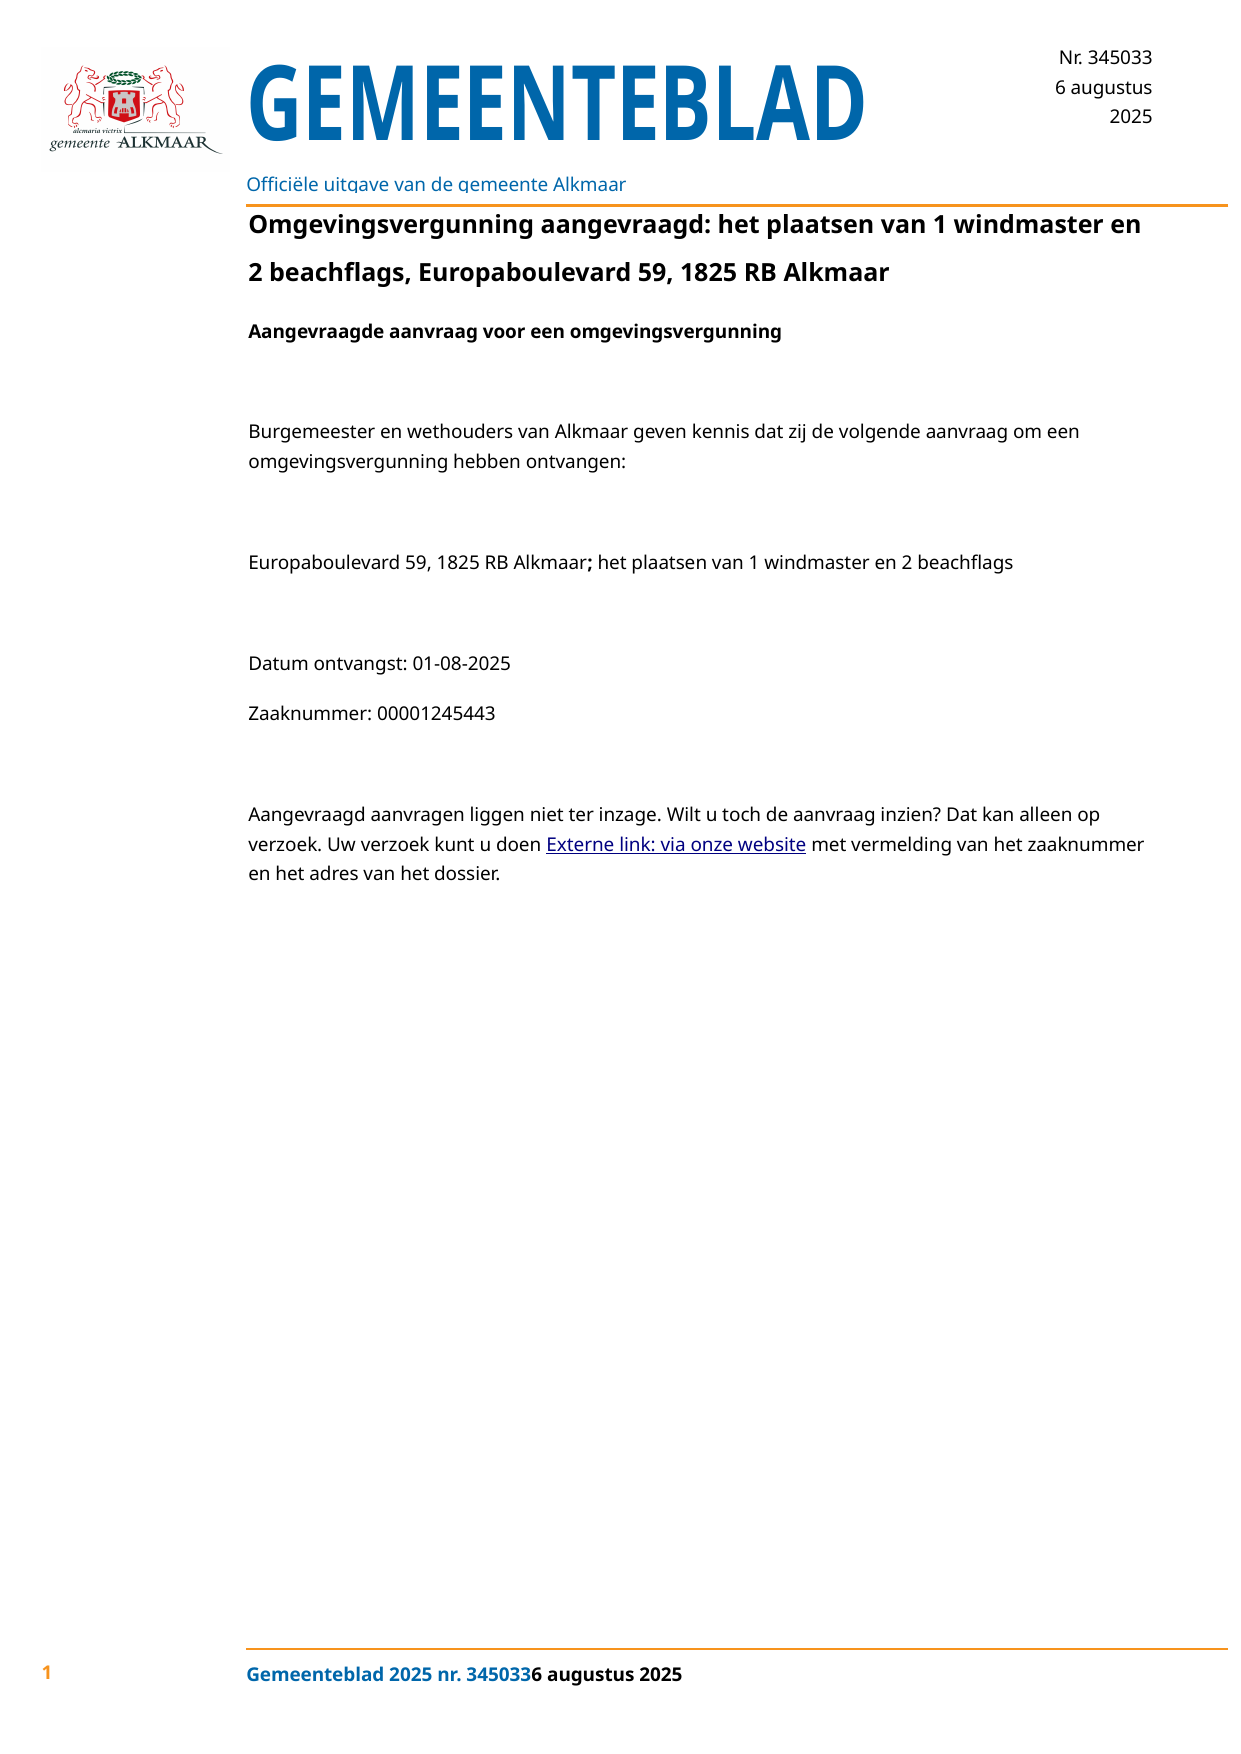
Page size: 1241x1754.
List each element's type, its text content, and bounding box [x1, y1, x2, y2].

text Omgevingsvergunning aangevraagd: het plaatsen van 1 windmaster en 2 beachflags, Europaboulevard 59, 1825 RB Alkmaar [248, 207, 1152, 288]
picture [41, 47, 231, 172]
text Aangevraagd aanvragen liggen niet ter inzage. Wilt u toch de aanvraag inzien? Dat kan alleen op verzoek. Uw verzoek kunt u doen Externe link: via onze website met vermelding van het zaaknummer en het adres van het dossier. [248, 801, 1152, 886]
text Aangevraagde aanvraag voor een omgevingsvergunning [248, 318, 1152, 344]
text Europaboulevard 59, 1825 RB Alkmaar; het plaatsen van 1 windmaster en 2 beachflags [248, 549, 1152, 575]
text Datum ontvangst: 01-08-2025 [248, 650, 1152, 676]
text Zaaknummer: 00001245443 [248, 700, 1152, 726]
text Burgemeester en wethouders van Alkmaar geven kennis dat zij de volgende aanvraag om een omgevingsvergunning hebben ontvangen: [248, 419, 1152, 474]
